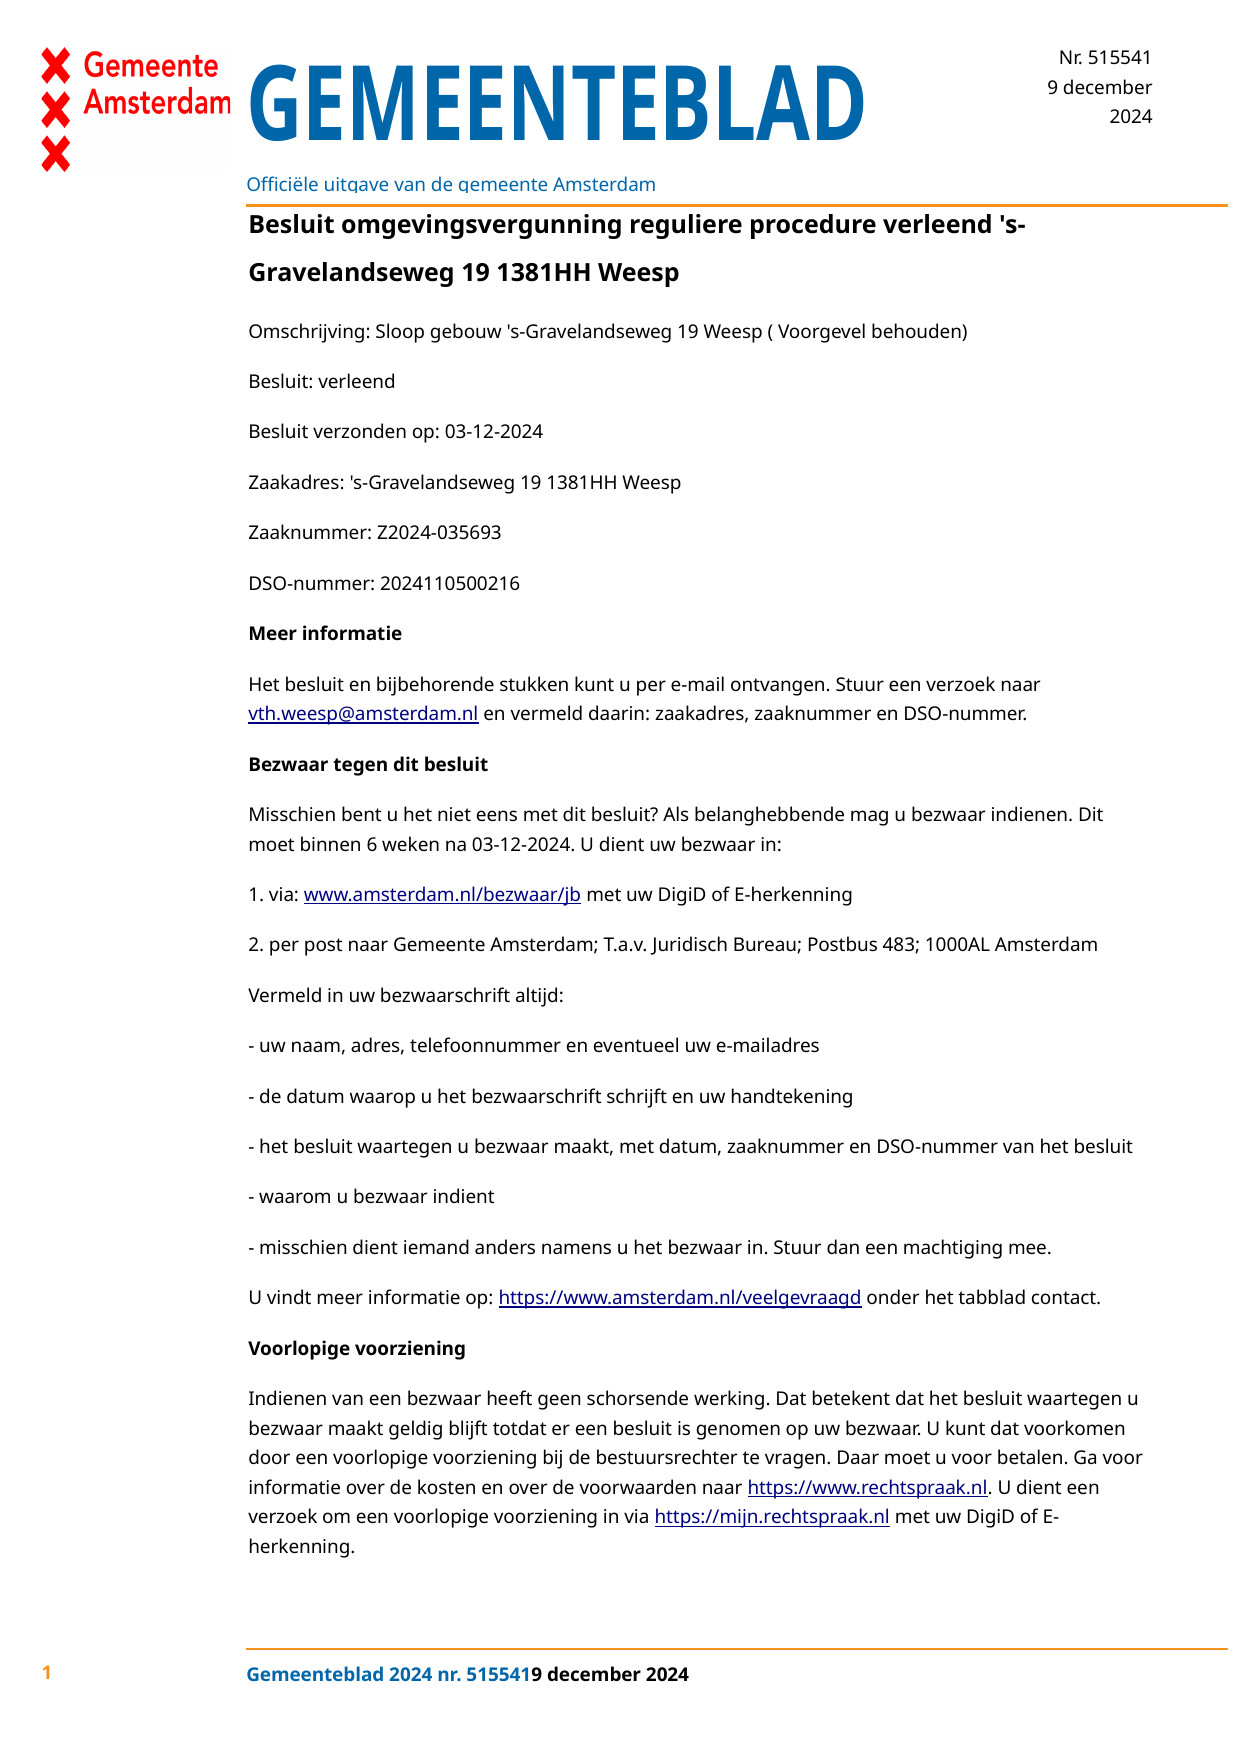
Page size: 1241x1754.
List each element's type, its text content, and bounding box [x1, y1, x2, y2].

text Zaakadres: 's-Gravelandseweg 19 1381HH Weesp [248, 469, 1152, 495]
text Vermeld in uw bezwaarschrift altijd: [248, 982, 1152, 1008]
text Voorlopige voorziening [248, 1335, 1152, 1361]
text - waarom u bezwaar indient [248, 1184, 1152, 1209]
text Zaaknummer: Z2024-035693 [248, 519, 1152, 545]
text Indienen van een bezwaar heeft geen schorsende werking. Dat betekent dat het besluit waartegen u bezwaar maakt geldig blijft totdat er een besluit is genomen op uw bezwaar. U kunt dat voorkomen door een voorlopige voorziening bij de bestuursrechter te vragen. Daar moet u voor betalen. Ga voor informatie over de kosten en over de voorwaarden naar https://www.rechtspraak.nl. U dient een verzoek om een voorlopige voorziening in via https://mijn.rechtspraak.nl met uw DigiD of E-herkenning. [248, 1385, 1152, 1559]
text Meer informatie [248, 620, 1152, 646]
text Besluit omgevingsvergunning reguliere procedure verleend 's-Gravelandseweg 19 1381HH Weesp [248, 207, 1152, 288]
text Bezwaar tegen dit besluit [248, 751, 1152, 777]
text Besluit: verleend [248, 368, 1152, 394]
text 2. per post naar Gemeente Amsterdam; T.a.v. Juridisch Bureau; Postbus 483; 1000AL Amsterdam [248, 932, 1152, 957]
text U vindt meer informatie op: https://www.amsterdam.nl/veelgevraagd onder het tabblad contact. [248, 1284, 1152, 1310]
text - de datum waarop u het bezwaarschrift schrijft en uw handtekening [248, 1083, 1152, 1109]
text - misschien dient iemand anders namens u het bezwaar in. Stuur dan een machtiging mee. [248, 1234, 1152, 1260]
text - het besluit waartegen u bezwaar maakt, met datum, zaaknummer en DSO-nummer van het besluit [248, 1133, 1152, 1159]
text DSO-nummer: 2024110500216 [248, 570, 1152, 596]
picture [41, 47, 231, 172]
text Omschrijving: Sloop gebouw 's-Gravelandseweg 19 Weesp ( Voorgevel behouden) [248, 318, 1152, 344]
text - uw naam, adres, telefoonnummer en eventueel uw e-mailadres [248, 1032, 1152, 1058]
text Misschien bent u het niet eens met dit besluit? Als belanghebbende mag u bezwaar indienen. Dit moet binnen 6 weken na 03-12-2024. U dient uw bezwaar in: [248, 801, 1152, 857]
text Het besluit en bijbehorende stukken kunt u per e-mail ontvangen. Stuur een verzoek naar vth.weesp@amsterdam.nl en vermeld daarin: zaakadres, zaaknummer en DSO-nummer. [248, 671, 1152, 726]
text 1. via: www.amsterdam.nl/bezwaar/jb met uw DigiD of E-herkenning [248, 881, 1152, 907]
text Besluit verzonden op: 03-12-2024 [248, 419, 1152, 444]
